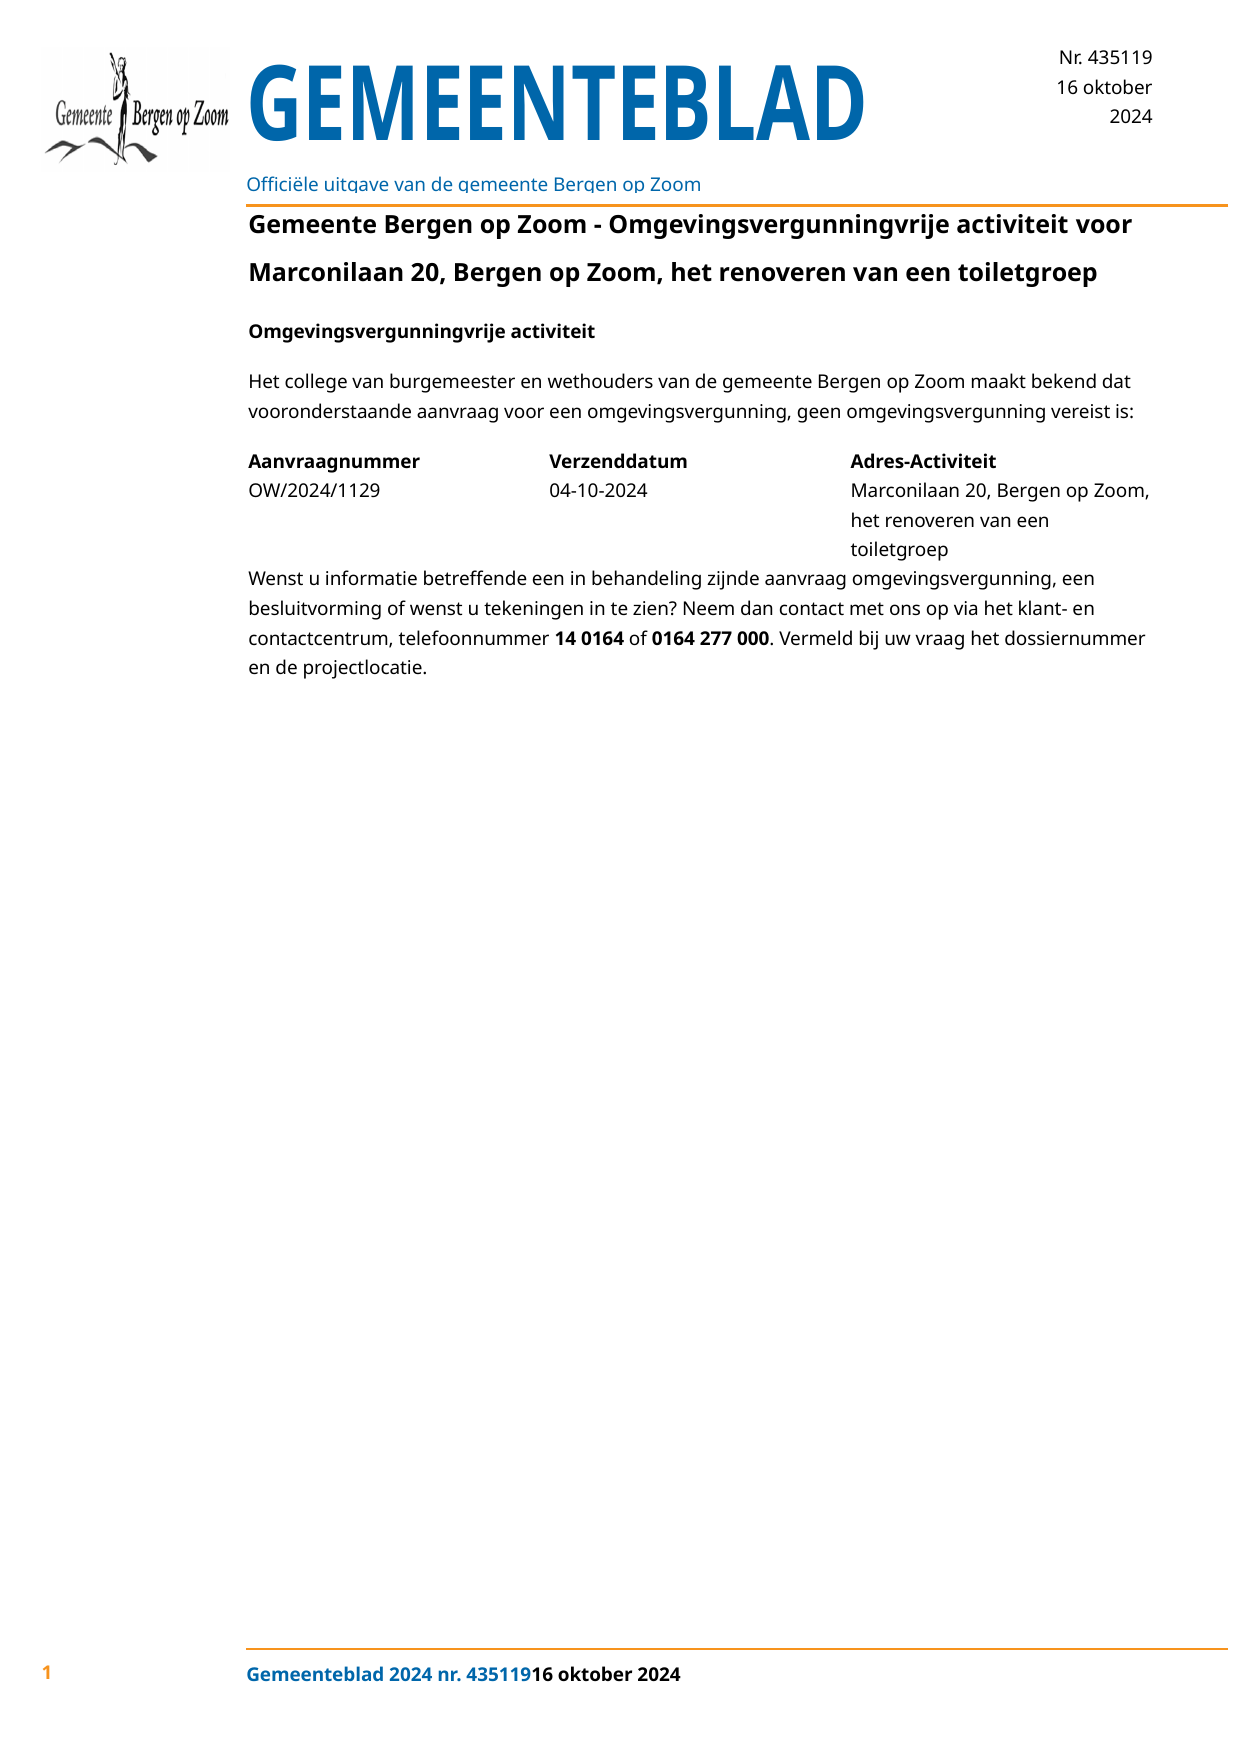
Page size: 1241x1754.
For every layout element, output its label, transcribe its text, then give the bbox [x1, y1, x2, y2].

table_header 04-10-2024 [549, 478, 850, 562]
table_header Marconilaan 20, Bergen op Zoom, het renoveren van een toiletgroep [850, 478, 1152, 562]
table_header Aanvraagnummer [248, 449, 549, 474]
text Het college van burgemeester en wethouders van de gemeente Bergen op Zoom maakt bekend dat vooronderstaande aanvraag voor een omgevingsvergunning, geen omgevingsvergunning vereist is: [248, 368, 1152, 424]
text Omgevingsvergunningvrije activiteit [248, 318, 1152, 344]
table_header OW/2024/1129 [248, 478, 549, 562]
text Wenst u informatie betreffende een in behandeling zijnde aanvraag omgevingsvergunning, een besluitvorming of wenst u tekeningen in te zien? Neem dan contact met ons op via het klant- en contactcentrum, telefoonnummer 14 0164 of 0164 277 000. Vermeld bij uw vraag het dossiernummer en de projectlocatie. [248, 566, 1152, 680]
table_header Adres-Activiteit [850, 449, 1152, 474]
table_header Verzenddatum [549, 449, 850, 474]
picture [41, 47, 231, 172]
text Gemeente Bergen op Zoom - Omgevingsvergunningvrije activiteit voor Marconilaan 20, Bergen op Zoom, het renoveren van een toiletgroep [248, 207, 1152, 288]
